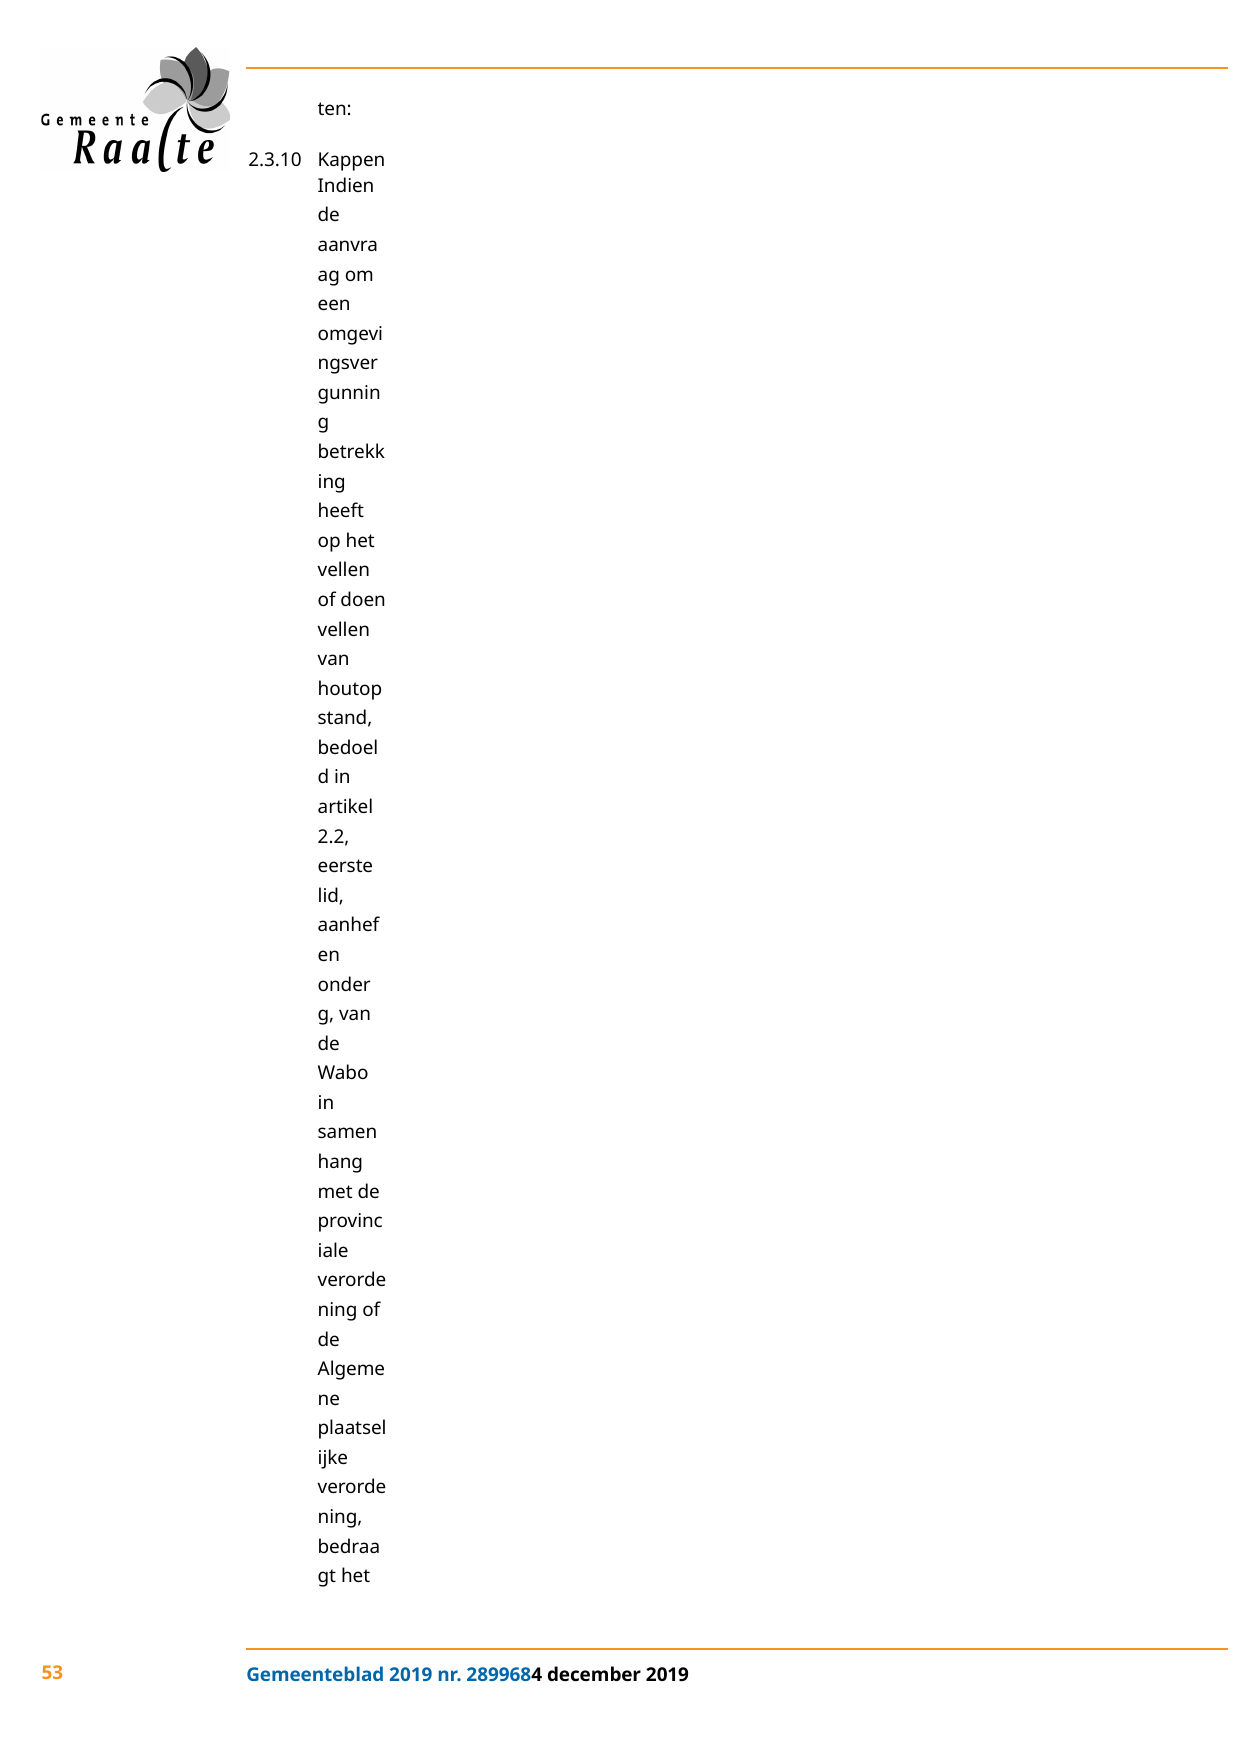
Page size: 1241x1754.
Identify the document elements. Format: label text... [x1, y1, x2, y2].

table_cell [387, 95, 456, 121]
picture [41, 47, 231, 172]
table_cell [248, 95, 317, 121]
table_cell [387, 121, 456, 146]
table_cell ten: [318, 95, 387, 121]
table_cell [248, 172, 317, 1588]
table_cell [318, 121, 387, 146]
table_cell [248, 121, 317, 146]
table_cell [387, 172, 456, 1588]
table_cell Kappen [318, 146, 387, 172]
table_cell Indien de aanvraag om een omgevingsvergunning betrekking heeft op het vellen of doen vellen van houtopstand, bedoeld in artikel 2.2, eerste lid, aanhef en onder g, van de Wabo in samenhang met de provinciale verordening of de Algemene plaatselijke verordening, bedraagt het [318, 172, 387, 1588]
table_cell 2.3.10 [248, 146, 317, 172]
table_cell [387, 146, 456, 172]
